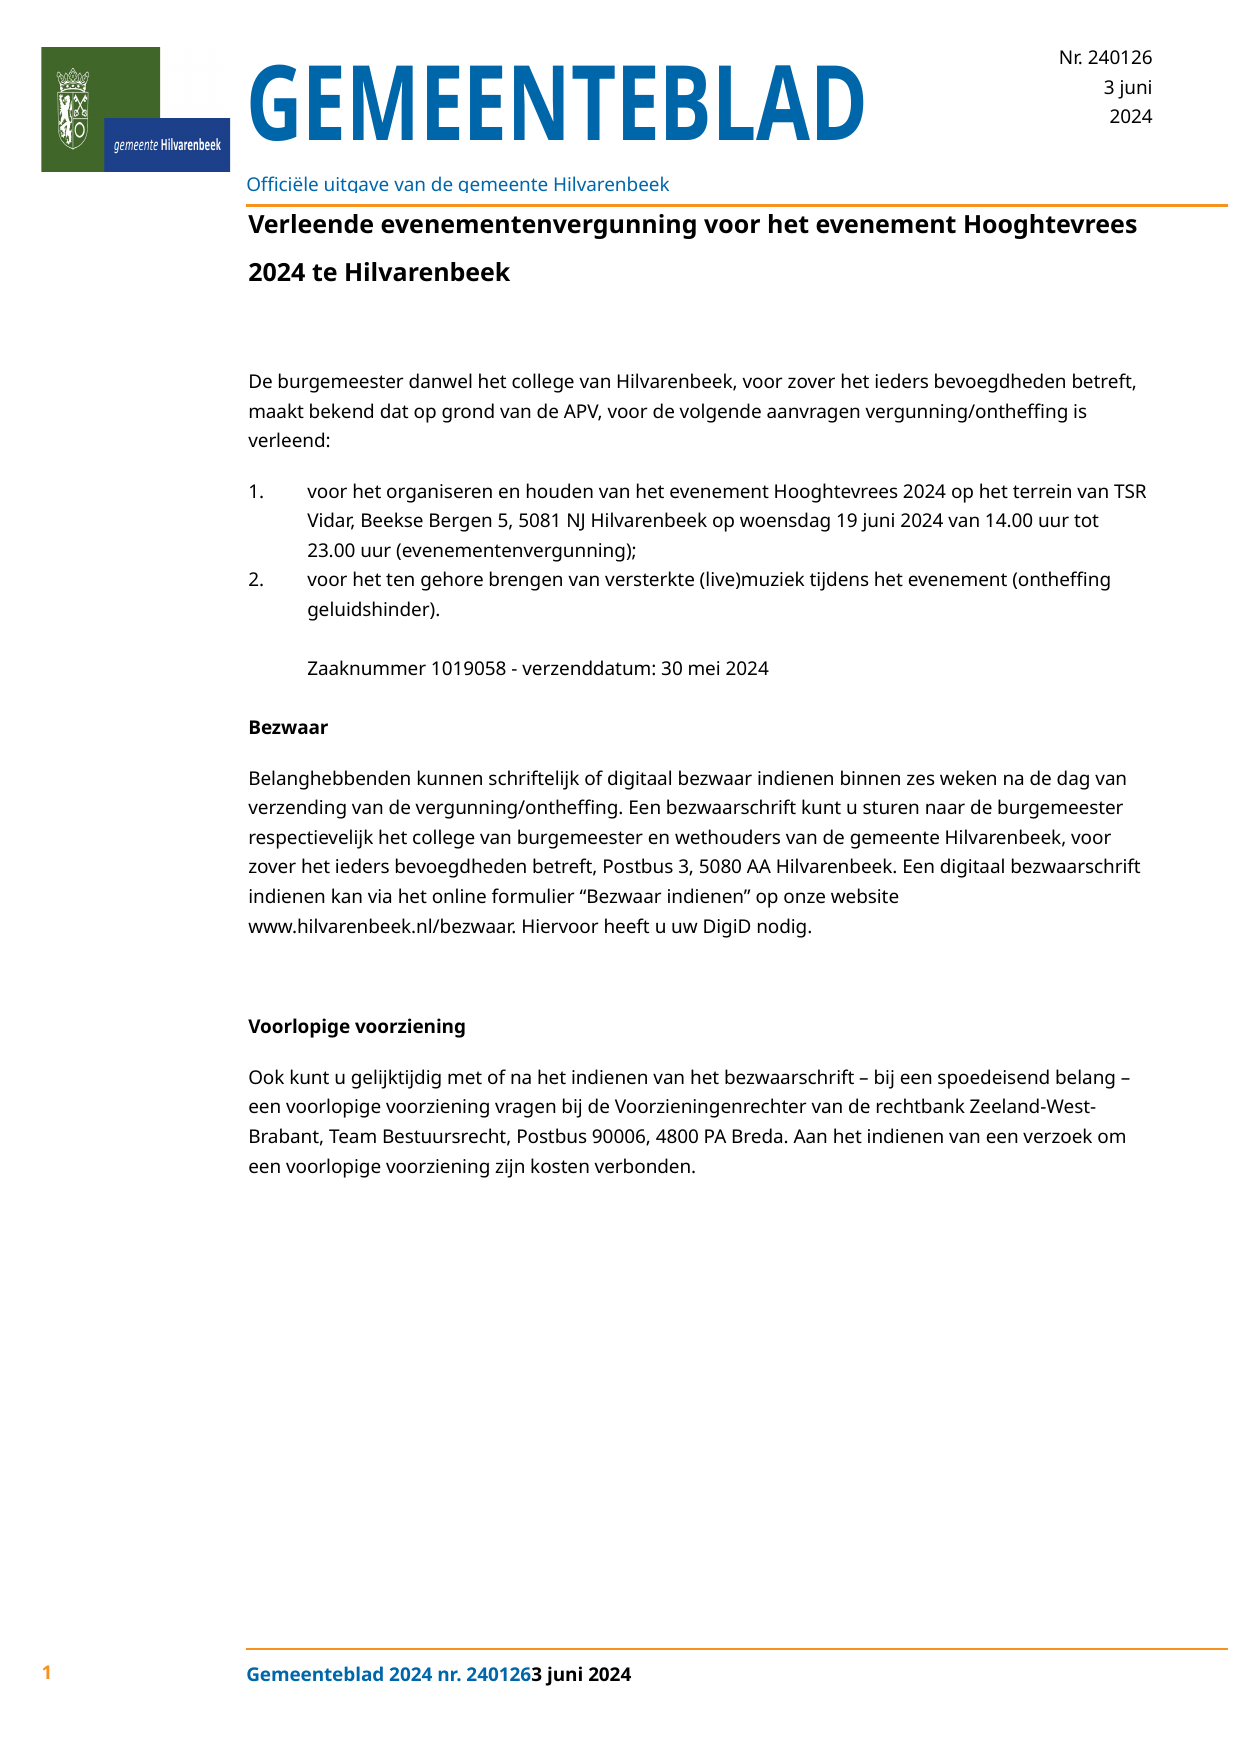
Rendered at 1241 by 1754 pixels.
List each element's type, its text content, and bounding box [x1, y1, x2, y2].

list voor het ten gehore brengen van versterkte (live)muziek tijdens het evenement (ontheffing geluidshinder). [248, 567, 1152, 622]
text Voorlopige voorziening [248, 1014, 1152, 1039]
list voor het organiseren en houden van het evenement Hooghtevrees 2024 op het terrein van TSR Vidar, Beekse Bergen 5, 5081 NJ Hilvarenbeek op woensdag 19 juni 2024 van 14.00 uur tot 23.00 uur (evenementenvergunning); [248, 478, 1152, 563]
list Zaaknummer 1019058 - verzenddatum: 30 mei 2024 [248, 655, 1152, 681]
picture [41, 47, 231, 172]
text Bezwaar [248, 714, 1152, 740]
text De burgemeester danwel het college van Hilvarenbeek, voor zover het ieders bevoegdheden betreft, maakt bekend dat op grond van de APV, voor de volgende aanvragen vergunning/ontheffing is verleend: [248, 368, 1152, 453]
text Ook kunt u gelijktijdig met of na het indienen van het bezwaarschrift – bij een spoedeisend belang – een voorlopige voorziening vragen bij de Voorzieningenrechter van de rechtbank Zeeland-West-Brabant, Team Bestuursrecht, Postbus 90006, 4800 PA Breda. Aan het indienen van een verzoek om een voorlopige voorziening zijn kosten verbonden. [248, 1064, 1152, 1179]
text Verleende evenementenvergunning voor het evenement Hooghtevrees 2024 te Hilvarenbeek [248, 207, 1152, 288]
text Belanghebbenden kunnen schriftelijk of digitaal bezwaar indienen binnen zes weken na de dag van verzending van de vergunning/ontheffing. Een bezwaarschrift kunt u sturen naar de burgemeester respectievelijk het college van burgemeester en wethouders van de gemeente Hilvarenbeek, voor zover het ieders bevoegdheden betreft, Postbus 3, 5080 AA Hilvarenbeek. Een digitaal bezwaarschrift indienen kan via het online formulier “Bezwaar indienen” op onze website www.hilvarenbeek.nl/bezwaar. Hiervoor heeft u uw DigiD nodig. [248, 765, 1152, 939]
